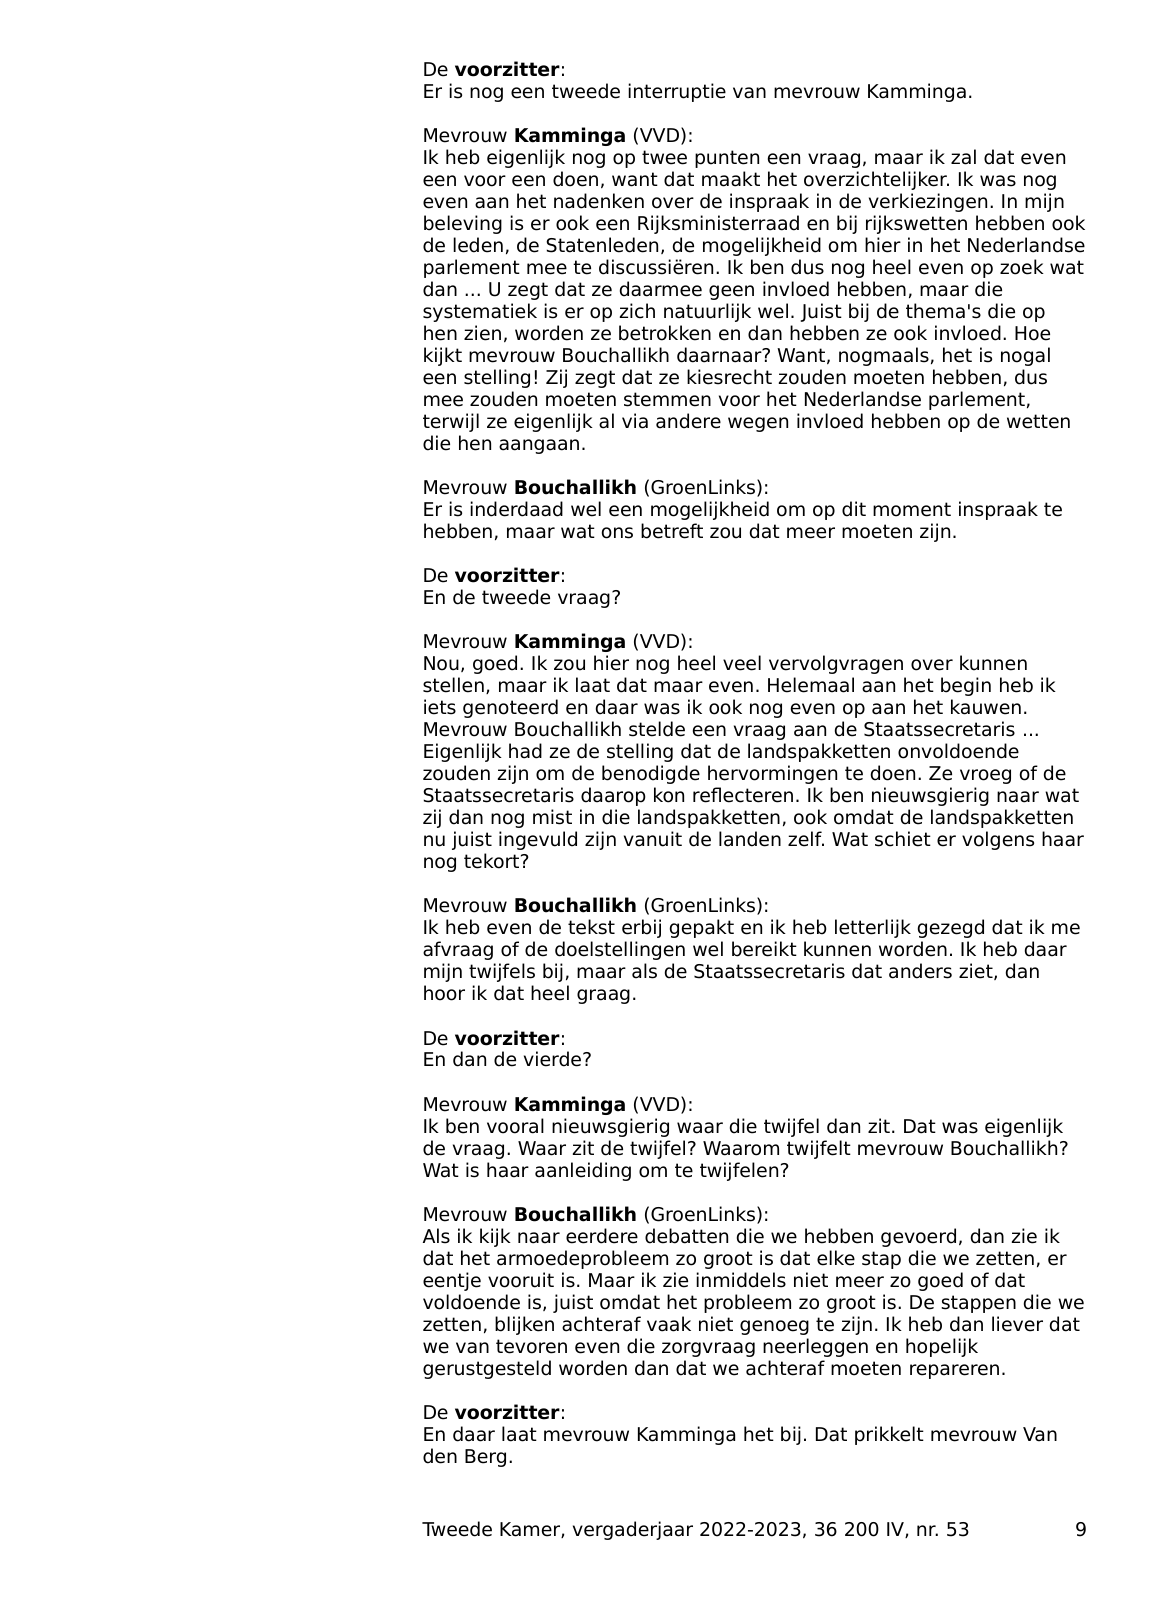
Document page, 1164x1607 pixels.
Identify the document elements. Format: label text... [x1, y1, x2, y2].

text Nou, goed. Ik zou hier nog heel veel vervolgvragen over kunnen stellen, maar ik laat dat maar even. Helemaal aan het begin heb ik iets genoteerd en daar was ik ook nog even op aan het kauwen. Mevrouw Bouchallikh stelde een vraag aan de Staatssecretaris ... Eigenlijk had ze de stelling dat de landspakketten onvoldoende zouden zijn om de benodigde hervormingen te doen. Ze vroeg of de Staatssecretaris daarop kon reflecteren. Ik ben nieuwsgierig naar wat zij dan nog mist in die landspakketten, ook omdat de landspakketten nu juist ingevuld zijn vanuit de landen zelf. Wat schiet er volgens haar nog tekort? [422, 653, 1087, 873]
text De voorzitter: [422, 1402, 1087, 1424]
text Mevrouw Kamminga (VVD): [422, 631, 1087, 653]
text Er is nog een tweede interruptie van mevrouw Kamminga. [422, 81, 1087, 103]
text De voorzitter: [422, 59, 1087, 81]
text Ik heb eigenlijk nog op twee punten een vraag, maar ik zal dat even een voor een doen, want dat maakt het overzichtelijker. Ik was nog even aan het nadenken over de inspraak in de verkiezingen. In mijn beleving is er ook een Rijksministerraad en bij rijkswetten hebben ook de leden, de Statenleden, de mogelijkheid om hier in het Nederlandse parlement mee te discussiëren. Ik ben dus nog heel even op zoek wat dan ... U zegt dat ze daarmee geen invloed hebben, maar die systematiek is er op zich natuurlijk wel. Juist bij de thema's die op hen zien, worden ze betrokken en dan hebben ze ook invloed. Hoe kijkt mevrouw Bouchallikh daarnaar? Want, nogmaals, het is nogal een stelling! Zij zegt dat ze kiesrecht zouden moeten hebben, dus mee zouden moeten stemmen voor het Nederlandse parlement, terwijl ze eigenlijk al via andere wegen invloed hebben op de wetten die hen aangaan. [422, 147, 1087, 455]
text Mevrouw Kamminga (VVD): [422, 1093, 1087, 1116]
text Mevrouw Bouchallikh (GroenLinks): [422, 1204, 1087, 1226]
text De voorzitter: [422, 565, 1087, 587]
text Ik ben vooral nieuwsgierig waar die twijfel dan zit. Dat was eigenlijk de vraag. Waar zit de twijfel? Waarom twijfelt mevrouw Bouchallikh? Wat is haar aanleiding om te twijfelen? [422, 1116, 1087, 1181]
text Als ik kijk naar eerdere debatten die we hebben gevoerd, dan zie ik dat het armoedeprobleem zo groot is dat elke stap die we zetten, er eentje vooruit is. Maar ik zie inmiddels niet meer zo goed of dat voldoende is, juist omdat het probleem zo groot is. De stappen die we zetten, blijken achteraf vaak niet genoeg te zijn. Ik heb dan liever dat we van tevoren even die zorgvraag neerleggen en hopelijk gerustgesteld worden dan dat we achteraf moeten repareren. [422, 1226, 1087, 1379]
text De voorzitter: [422, 1027, 1087, 1049]
text Ik heb even de tekst erbij gepakt en ik heb letterlijk gezegd dat ik me afvraag of de doelstellingen wel bereikt kunnen worden. Ik heb daar mijn twijfels bij, maar als de Staatssecretaris dat anders ziet, dan hoor ik dat heel graag. [422, 917, 1087, 1005]
text Mevrouw Kamminga (VVD): [422, 125, 1087, 147]
text Mevrouw Bouchallikh (GroenLinks): [422, 895, 1087, 917]
text En daar laat mevrouw Kamminga het bij. Dat prikkelt mevrouw Van den Berg. [422, 1424, 1087, 1468]
text En de tweede vraag? [422, 587, 1087, 609]
text En dan de vierde? [422, 1049, 1087, 1071]
text Er is inderdaad wel een mogelijkheid om op dit moment inspraak te hebben, maar wat ons betreft zou dat meer moeten zijn. [422, 499, 1087, 543]
text Mevrouw Bouchallikh (GroenLinks): [422, 477, 1087, 499]
